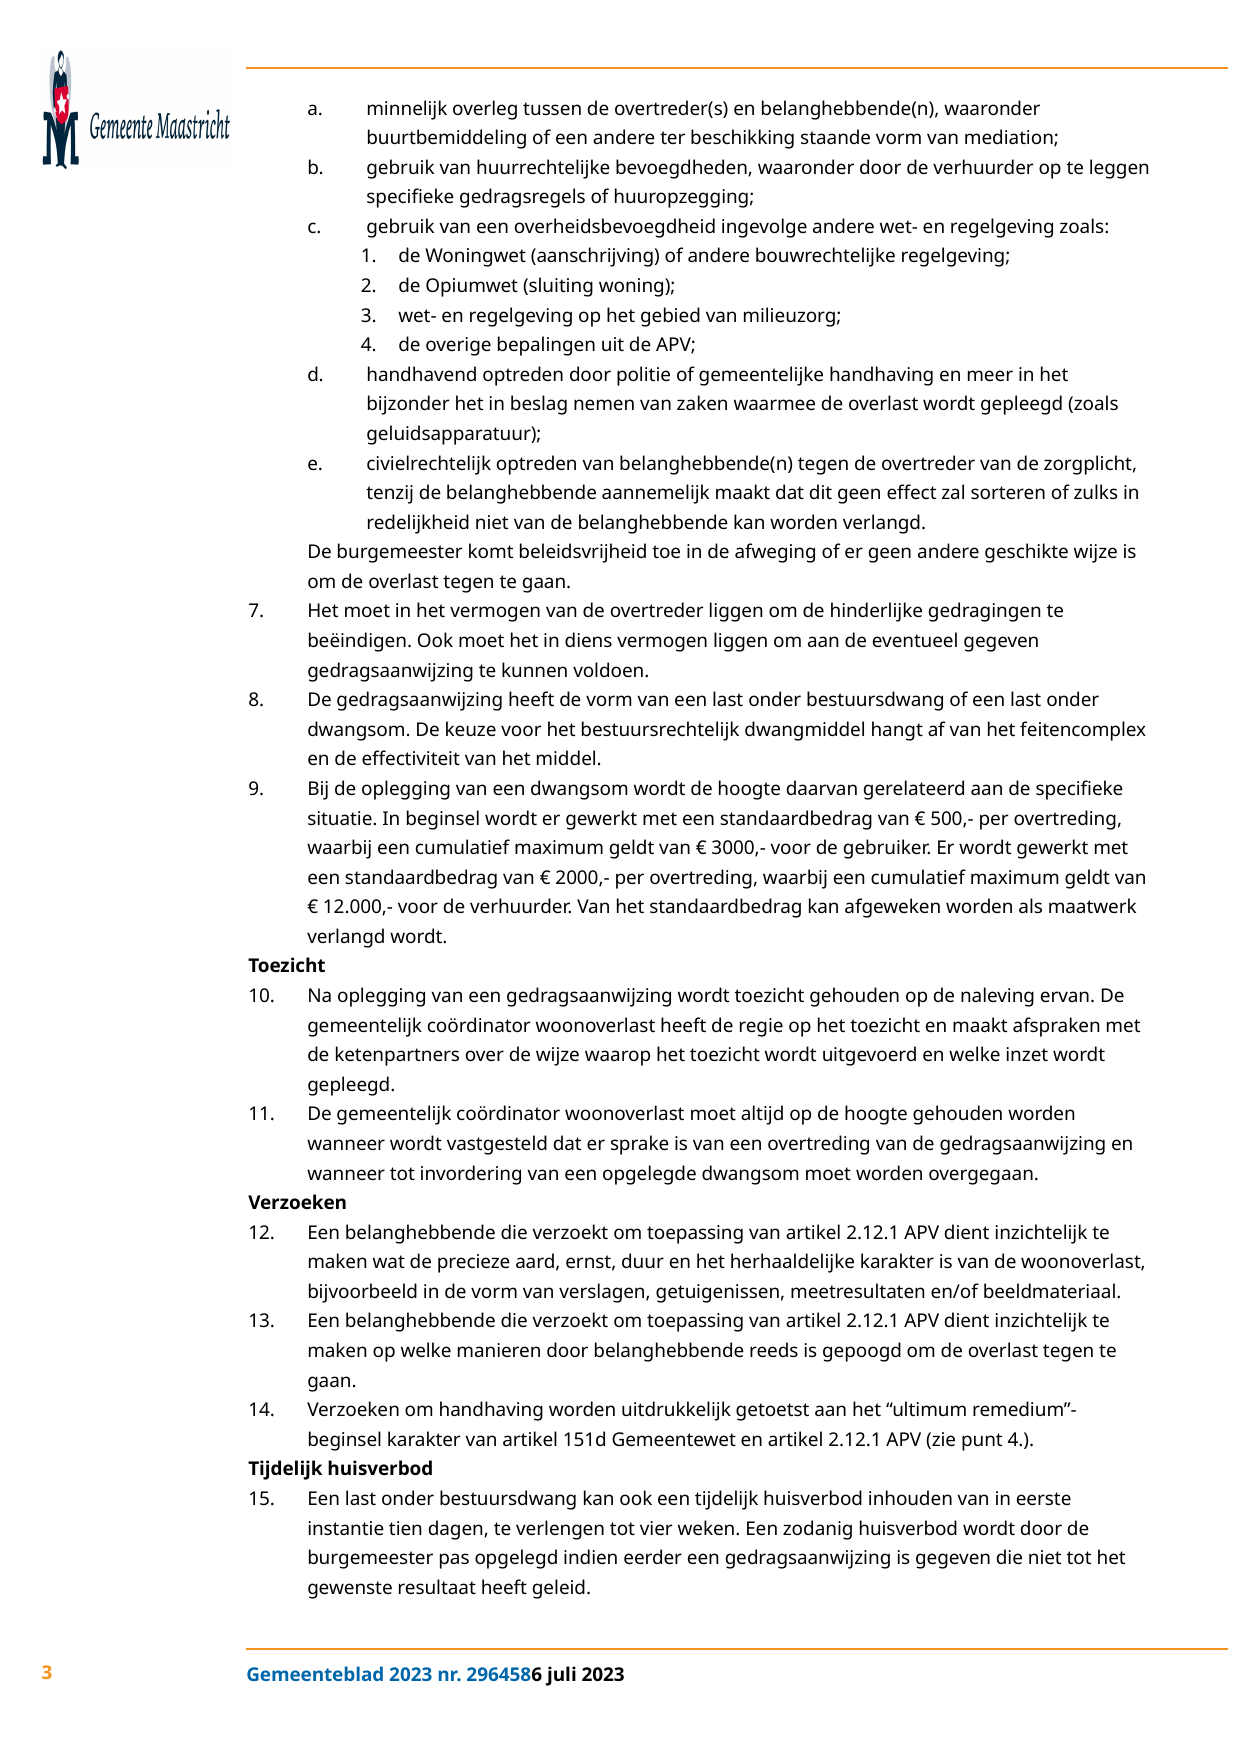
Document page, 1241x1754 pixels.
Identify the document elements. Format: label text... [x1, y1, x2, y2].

list De burgemeester komt beleidsvrijheid toe in de afweging of er geen andere geschikte wijze is om de overlast tegen te gaan. [248, 538, 1152, 594]
list de overige bepalingen uit de APV; [361, 331, 1152, 357]
list Een belanghebbende die verzoekt om toepassing van artikel 2.12.1 APV dient inzichtelijk te maken wat de precieze aard, ernst, duur en het herhaaldelijke karakter is van de woonoverlast, bijvoorbeeld in de vorm van verslagen, getuigenissen, meetresultaten en/of beeldmateriaal. [248, 1219, 1152, 1304]
list Het moet in het vermogen van de overtreder liggen om de hinderlijke gedragingen te beëindigen. Ook moet het in diens vermogen liggen om aan de eventueel gegeven gedragsaanwijzing te kunnen voldoen. [248, 598, 1152, 683]
list gebruik van een overheidsbevoegdheid ingevolge andere wet- en regelgeving zoals: [307, 213, 1152, 239]
list minnelijk overleg tussen de overtreder(s) en belanghebbende(n), waaronder buurtbemiddeling of een andere ter beschikking staande vorm van mediation; [307, 95, 1152, 150]
list De gedragsaanwijzing heeft de vorm van een last onder bestuursdwang of een last onder dwangsom. De keuze voor het bestuursrechtelijk dwangmiddel hangt af van het feitencomplex en de effectiviteit van het middel. [248, 686, 1152, 771]
list de Woningwet (aanschrijving) of andere bouwrechtelijke regelgeving; [361, 243, 1152, 268]
list Een belanghebbende die verzoekt om toepassing van artikel 2.12.1 APV dient inzichtelijk te maken op welke manieren door belanghebbende reeds is gepoogd om de overlast tegen te gaan. [248, 1308, 1152, 1393]
text Toezicht [248, 953, 1152, 978]
list De gemeentelijk coördinator woonoverlast moet altijd op de hoogte gehouden worden wanneer wordt vastgesteld dat er sprake is van een overtreding van de gedragsaanwijzing en wanneer tot invordering van een opgelegde dwangsom moet worden overgegaan. [248, 1101, 1152, 1186]
list handhavend optreden door politie of gemeentelijke handhaving en meer in het bijzonder het in beslag nemen van zaken waarmee de overlast wordt gepleegd (zoals geluidsapparatuur); [307, 361, 1152, 446]
picture [41, 47, 231, 172]
text Verzoeken [248, 1189, 1152, 1215]
list Bij de oplegging van een dwangsom wordt de hoogte daarvan gerelateerd aan de specifieke situatie. In beginsel wordt er gewerkt met een standaardbedrag van € 500,- per overtreding, waarbij een cumulatief maximum geldt van € 3000,- voor de gebruiker. Er wordt gewerkt met een standaardbedrag van € 2000,- per overtreding, waarbij een cumulatief maximum geldt van € 12.000,- voor de verhuurder. Van het standaardbedrag kan afgeweken worden als maatwerk verlangd wordt. [248, 775, 1152, 949]
list civielrechtelijk optreden van belanghebbende(n) tegen de overtreder van de zorgplicht, tenzij de belanghebbende aannemelijk maakt dat dit geen effect zal sorteren of zulks in redelijkheid niet van de belanghebbende kan worden verlangd. [307, 450, 1152, 535]
text Tijdelijk huisverbod [248, 1456, 1152, 1481]
list de Opiumwet (sluiting woning); [361, 272, 1152, 298]
list Verzoeken om handhaving worden uitdrukkelijk getoetst aan het “ultimum remedium”-beginsel karakter van artikel 151d Gemeentewet en artikel 2.12.1 APV (zie punt 4.). [248, 1396, 1152, 1452]
list gebruik van huurrechtelijke bevoegdheden, waaronder door de verhuurder op te leggen specifieke gedragsregels of huuropzegging; [307, 154, 1152, 209]
list Een last onder bestuursdwang kan ook een tijdelijk huisverbod inhouden van in eerste instantie tien dagen, te verlengen tot vier weken. Een zodanig huisverbod wordt door de burgemeester pas opgelegd indien eerder een gedragsaanwijzing is gegeven die niet tot het gewenste resultaat heeft geleid. [248, 1485, 1152, 1600]
list wet- en regelgeving op het gebied van milieuzorg; [361, 302, 1152, 328]
list Na oplegging van een gedragsaanwijzing wordt toezicht gehouden op de naleving ervan. De gemeentelijk coördinator woonoverlast heeft de regie op het toezicht en maakt afspraken met de ketenpartners over de wijze waarop het toezicht wordt uitgevoerd en welke inzet wordt gepleegd. [248, 982, 1152, 1097]
